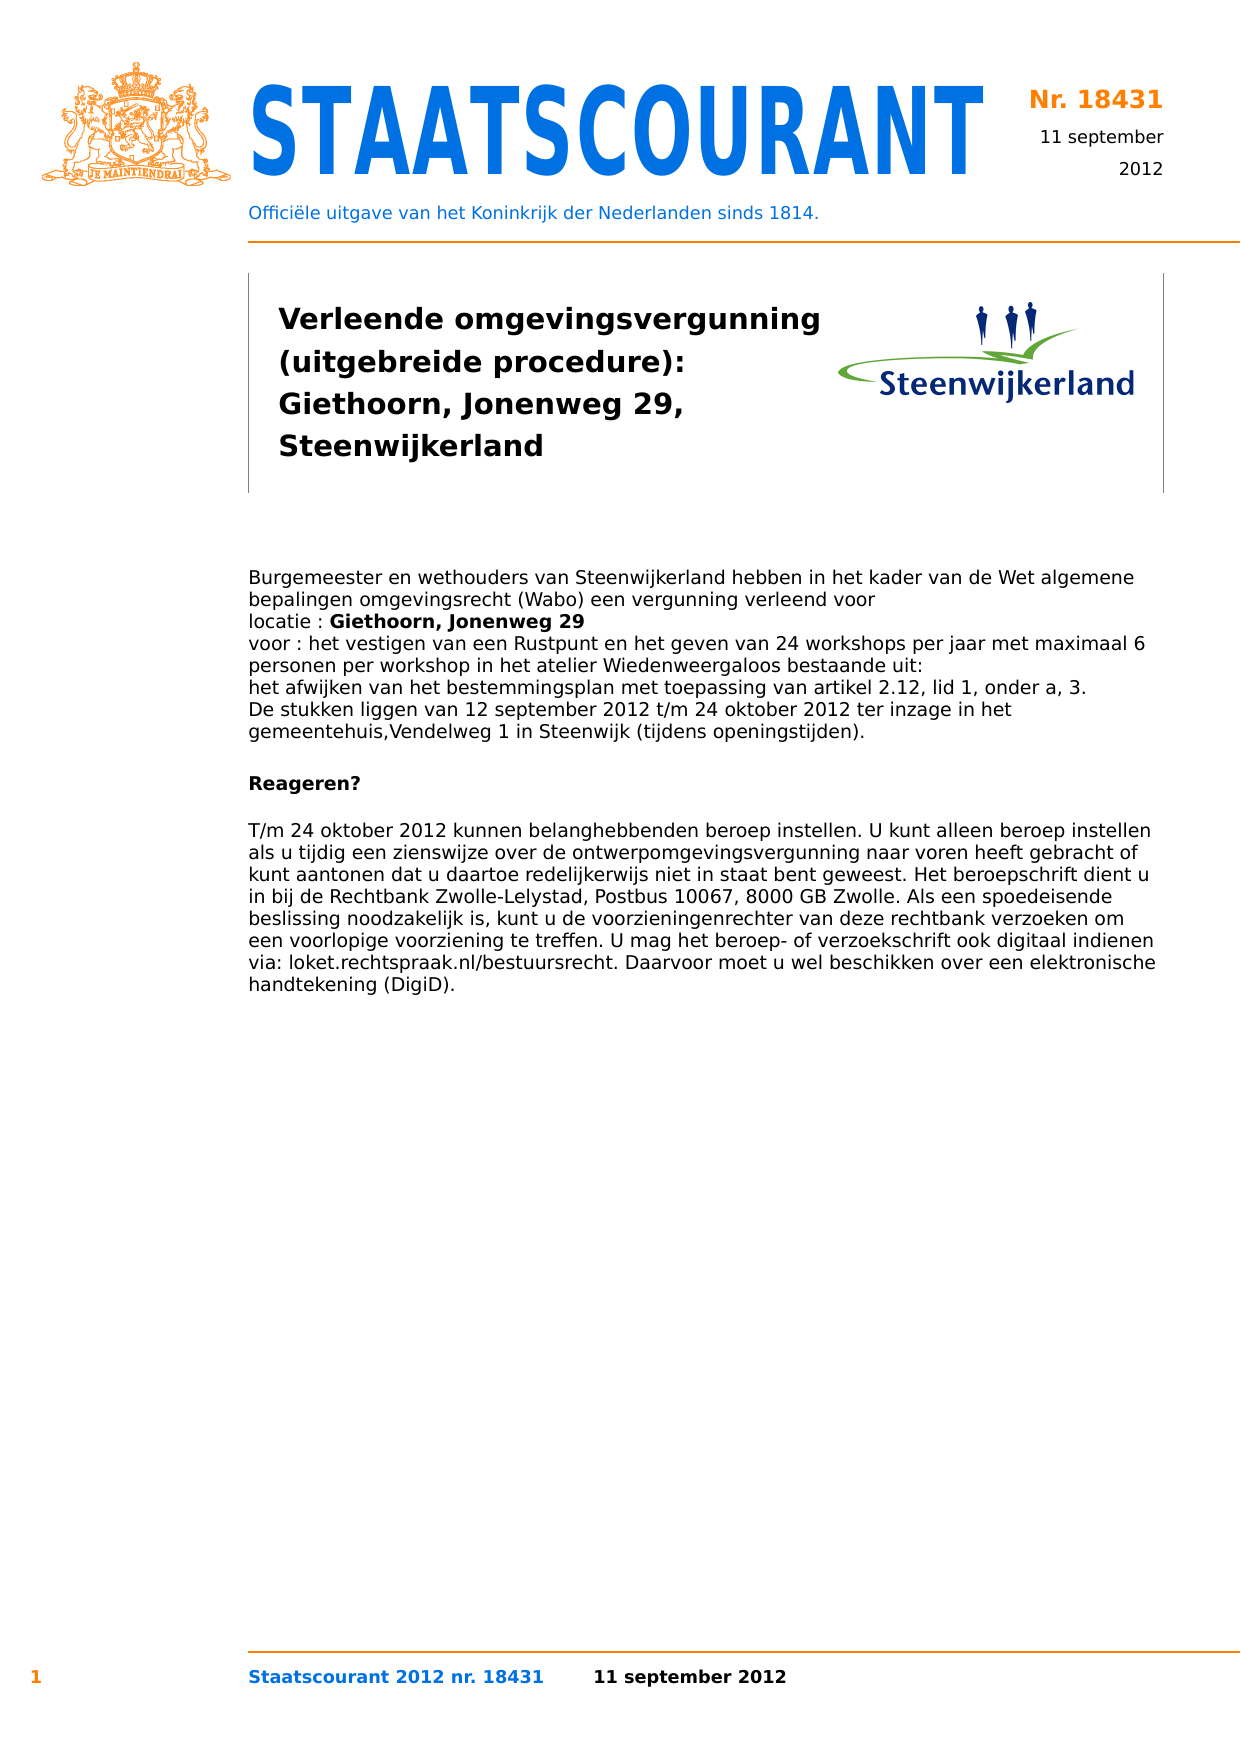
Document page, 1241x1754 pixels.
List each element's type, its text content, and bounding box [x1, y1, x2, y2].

table_header STAATSCOURANT [248, 62, 998, 203]
picture [838, 302, 1134, 403]
subtitle Reageren? [248, 773, 1163, 795]
table_cell Officiële uitgave van het Koninkrijk der Nederlanden sinds 1814. [248, 203, 1240, 241]
subtitle Verleende omgevingsvergunning (uitgebreide procedure): Giethoorn, Jonenweg 29, Steenwijkerland [249, 273, 1163, 493]
text T/m 24 oktober 2012 kunnen belanghebbenden beroep instellen. U kunt alleen beroep instellen als u tijdig een zienswijze over de ontwerpomgevingsvergunning naar voren heeft gebracht of kunt aantonen dat u daartoe redelijkerwijs niet in staat bent geweest. Het beroepschrift dient u in bij de Rechtbank Zwolle-Lelystad, Postbus 10067, 8000 GB Zwolle. Als een spoedeisende beslissing noodzakelijk is, kunt u de voorzieningenrechter van deze rechtbank verzoeken om een voorlopige voorziening te treffen. U mag het beroep- of verzoekschrift ook digitaal indienen via: loket.rechtspraak.nl/bestuursrecht. Daarvoor moet u wel beschikken over een elektronische handtekening (DigiD). [248, 820, 1163, 996]
text het afwijken van het bestemmingsplan met toepassing van artikel 2.12, lid 1, onder a, 3. [248, 677, 1163, 699]
text De stukken liggen van 12 september 2012 t/m 24 oktober 2012 ter inzage in het gemeentehuis,Vendelweg 1 in Steenwijk (tijdens openingstijden). [248, 699, 1163, 743]
picture [41, 62, 231, 186]
table_header Nr. 18431 [998, 62, 1240, 121]
text voor : het vestigen van een Rustpunt en het geven van 24 workshops per jaar met maximaal 6 personen per workshop in het atelier Wiedenweergaloos bestaande uit: [248, 633, 1163, 677]
table_header [25, 62, 248, 241]
text Burgemeester en wethouders van Steenwijkerland hebben in het kader van de Wet algemene bepalingen omgevingsrecht (Wabo) een vergunning verleend voor [248, 567, 1163, 611]
table_cell 11 september [998, 121, 1240, 153]
text locatie : Giethoorn, Jonenweg 29 [248, 611, 1163, 633]
table_cell 2012 [998, 153, 1240, 203]
